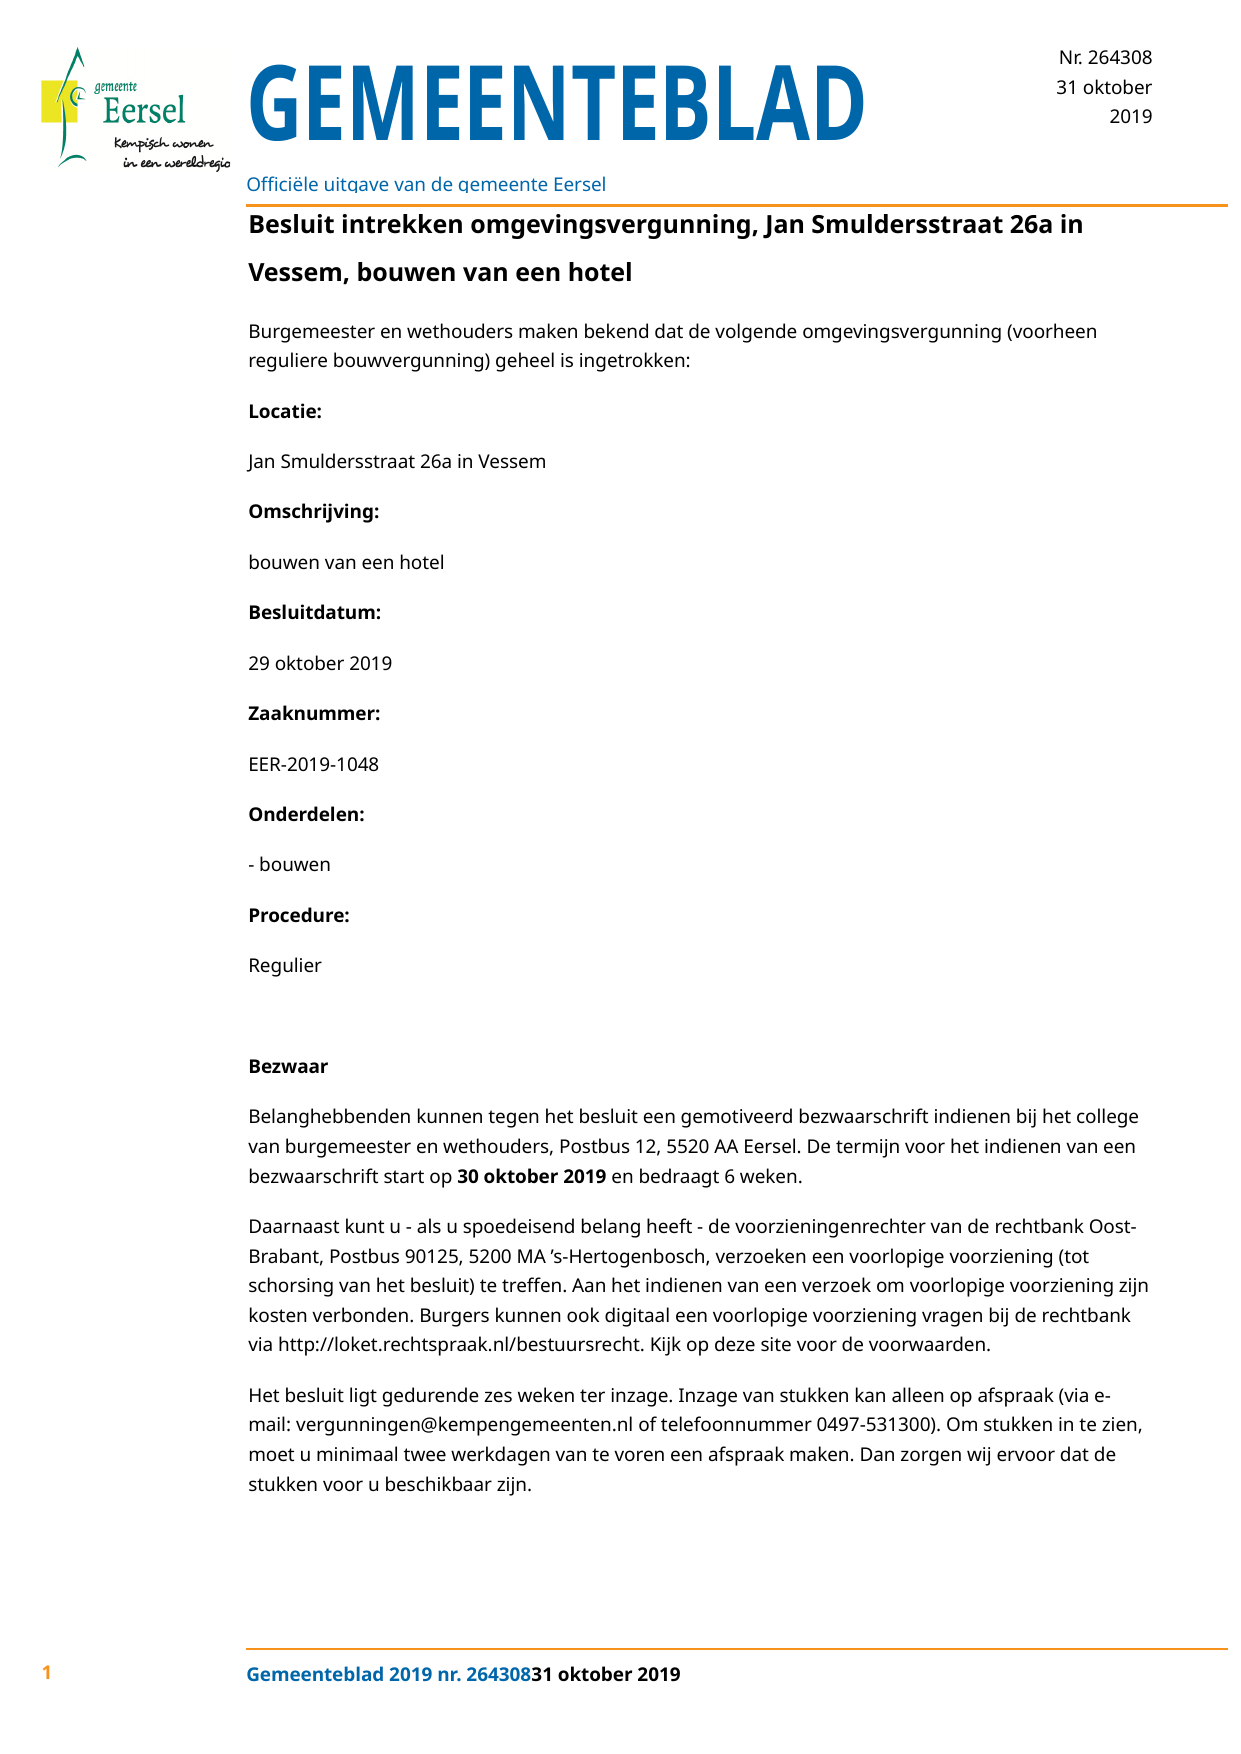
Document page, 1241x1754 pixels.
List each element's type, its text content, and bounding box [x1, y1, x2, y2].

text 29 oktober 2019 [248, 650, 1152, 676]
text Besluitdatum: [248, 599, 1152, 625]
text Besluit intrekken omgevingsvergunning, Jan Smuldersstraat 26a in Vessem, bouwen van een hotel [248, 207, 1152, 288]
text Bezwaar [248, 1053, 1152, 1079]
text Zaaknummer: [248, 700, 1152, 726]
text Locatie: [248, 398, 1152, 424]
text Daarnaast kunt u - als u spoedeisend belang heeft - de voorzieningenrechter van de rechtbank Oost-Brabant, Postbus 90125, 5200 MA ’s-Hertogenbosch, verzoeken een voorlopige voorziening (tot schorsing van het besluit) te treffen. Aan het indienen van een verzoek om voorlopige voorziening zijn kosten verbonden. Burgers kunnen ook digitaal een voorlopige voorziening vragen bij de rechtbank via http://loket.rechtspraak.nl/bestuursrecht. Kijk op deze site voor de voorwaarden. [248, 1213, 1152, 1357]
text Burgemeester en wethouders maken bekend dat de volgende omgevingsvergunning (voorheen reguliere bouwvergunning) geheel is ingetrokken: [248, 318, 1152, 373]
text Omschrijving: [248, 499, 1152, 524]
text Onderdelen: [248, 801, 1152, 827]
picture [41, 47, 231, 172]
text Procedure: [248, 902, 1152, 928]
text Het besluit ligt gedurende zes weken ter inzage. Inzage van stukken kan alleen op afspraak (via e-mail: vergunningen@kempengemeenten.nl of telefoonnummer 0497-531300). Om stukken in te zien, moet u minimaal twee werkdagen van te voren een afspraak maken. Dan zorgen wij ervoor dat de stukken voor u beschikbaar zijn. [248, 1382, 1152, 1497]
text Belanghebbenden kunnen tegen het besluit een gemotiveerd bezwaarschrift indienen bij het college van burgemeester en wethouders, Postbus 12, 5520 AA Eersel. De termijn voor het indienen van een bezwaarschrift start op 30 oktober 2019 en bedraagt 6 weken. [248, 1104, 1152, 1189]
text Jan Smuldersstraat 26a in Vessem [248, 448, 1152, 474]
text bouwen van een hotel [248, 549, 1152, 575]
text - bouwen [248, 852, 1152, 877]
text Regulier [248, 952, 1152, 978]
text EER-2019-1048 [248, 751, 1152, 777]
